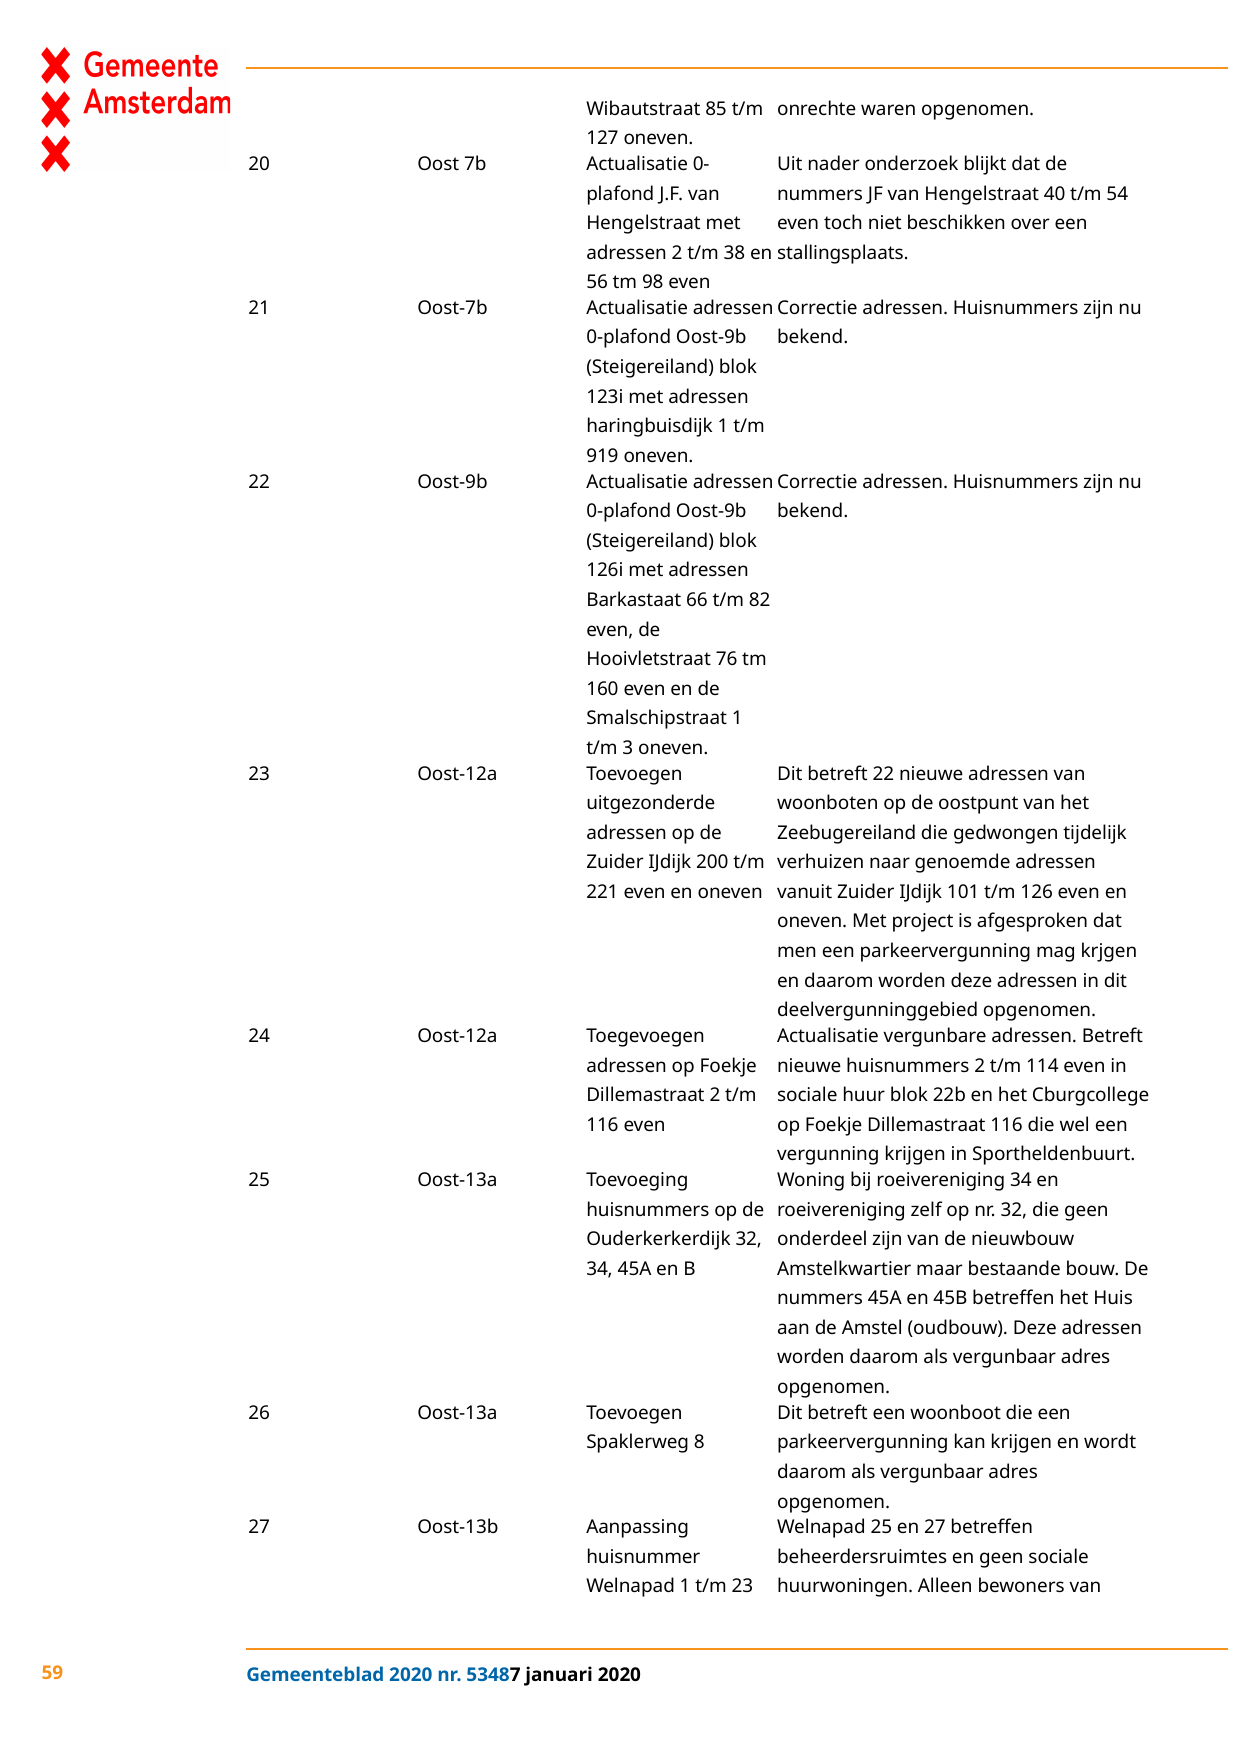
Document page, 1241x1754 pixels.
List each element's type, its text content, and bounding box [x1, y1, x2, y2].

table_cell Toevoegen uitgezonderde adressen op de Zuider IJdijk 200 t/m 221 even en oneven [586, 760, 777, 1022]
table_cell 24 [248, 1022, 417, 1166]
table_cell Correctie adressen. Huisnummers zijn nu bekend. [777, 468, 1152, 760]
table_cell Actualisatie adressen 0-plafond Oost-9b (Steigereiland) blok 123i met adressen haringbuisdijk 1 t/m 919 oneven. [586, 294, 777, 468]
table_cell Dit betreft 22 nieuwe adressen van woonboten op de oostpunt van het Zeebugereiland die gedwongen tijdelijk verhuizen naar genoemde adressen vanuit Zuider IJdijk 101 t/m 126 even en oneven. Met project is afgesproken dat men een parkeervergunning mag krjgen en daarom worden deze adressen in dit deelvergunninggebied opgenomen. [777, 760, 1152, 1022]
table_cell Correctie adressen. Huisnummers zijn nu bekend. [777, 294, 1152, 468]
table_cell Oost-7b [417, 294, 586, 468]
table_cell Oost 7b [417, 150, 586, 294]
table_cell Welnapad 25 en 27 betreffen beheerdersruimtes en geen sociale huurwoningen. Alleen bewoners van [777, 1514, 1152, 1598]
table_cell Oost-12a [417, 1022, 586, 1166]
table_cell Toevoegen Spaklerweg 8 [586, 1399, 777, 1513]
table_cell Toevoeging huisnummers op de Ouderkerkerdijk 32, 34, 45A en B [586, 1166, 777, 1399]
table_cell Oost-13a [417, 1399, 586, 1513]
table_cell [417, 95, 586, 150]
table_cell Toegevoegen adressen op Foekje Dillemastraat 2 t/m 116 even [586, 1022, 777, 1166]
table_cell 21 [248, 294, 417, 468]
table_cell 23 [248, 760, 417, 1022]
table_cell Oost-12a [417, 760, 586, 1022]
table_cell 26 [248, 1399, 417, 1513]
table_cell 27 [248, 1514, 417, 1598]
table_cell Aanpassing huisnummer Welnapad 1 t/m 23 [586, 1514, 777, 1598]
table_cell Oost-9b [417, 468, 586, 760]
table_cell Woning bij roeivereniging 34 en roeivereniging zelf op nr. 32, die geen onderdeel zijn van de nieuwbouw Amstelkwartier maar bestaande bouw. De nummers 45A en 45B betreffen het Huis aan de Amstel (oudbouw). Deze adressen worden daarom als vergunbaar adres opgenomen. [777, 1166, 1152, 1399]
table_cell 20 [248, 150, 417, 294]
table_cell Actualisatie vergunbare adressen. Betreft nieuwe huisnummers 2 t/m 114 even in sociale huur blok 22b en het Cburgcollege op Foekje Dillemastraat 116 die wel een vergunning krijgen in Sportheldenbuurt. [777, 1022, 1152, 1166]
table_cell Oost-13b [417, 1514, 586, 1598]
table_cell Oost-13a [417, 1166, 586, 1399]
picture [41, 47, 231, 172]
table_cell [248, 95, 417, 150]
table_cell onrechte waren opgenomen. [777, 95, 1152, 150]
table_cell Wibautstraat 85 t/m 127 oneven. [586, 95, 777, 150]
table_cell 22 [248, 468, 417, 760]
table_cell Uit nader onderzoek blijkt dat de nummers JF van Hengelstraat 40 t/m 54 even toch niet beschikken over een stallingsplaats. [777, 150, 1152, 294]
table_cell Actualisatie adressen 0-plafond Oost-9b (Steigereiland) blok 126i met adressen Barkastaat 66 t/m 82 even, de Hooivletstraat 76 tm 160 even en de Smalschipstraat 1 t/m 3 oneven. [586, 468, 777, 760]
table_cell Dit betreft een woonboot die een parkeervergunning kan krijgen en wordt daarom als vergunbaar adres opgenomen. [777, 1399, 1152, 1513]
table_cell Actualisatie 0-plafond J.F. van Hengelstraat met adressen 2 t/m 38 en 56 tm 98 even [586, 150, 777, 294]
table_cell 25 [248, 1166, 417, 1399]
